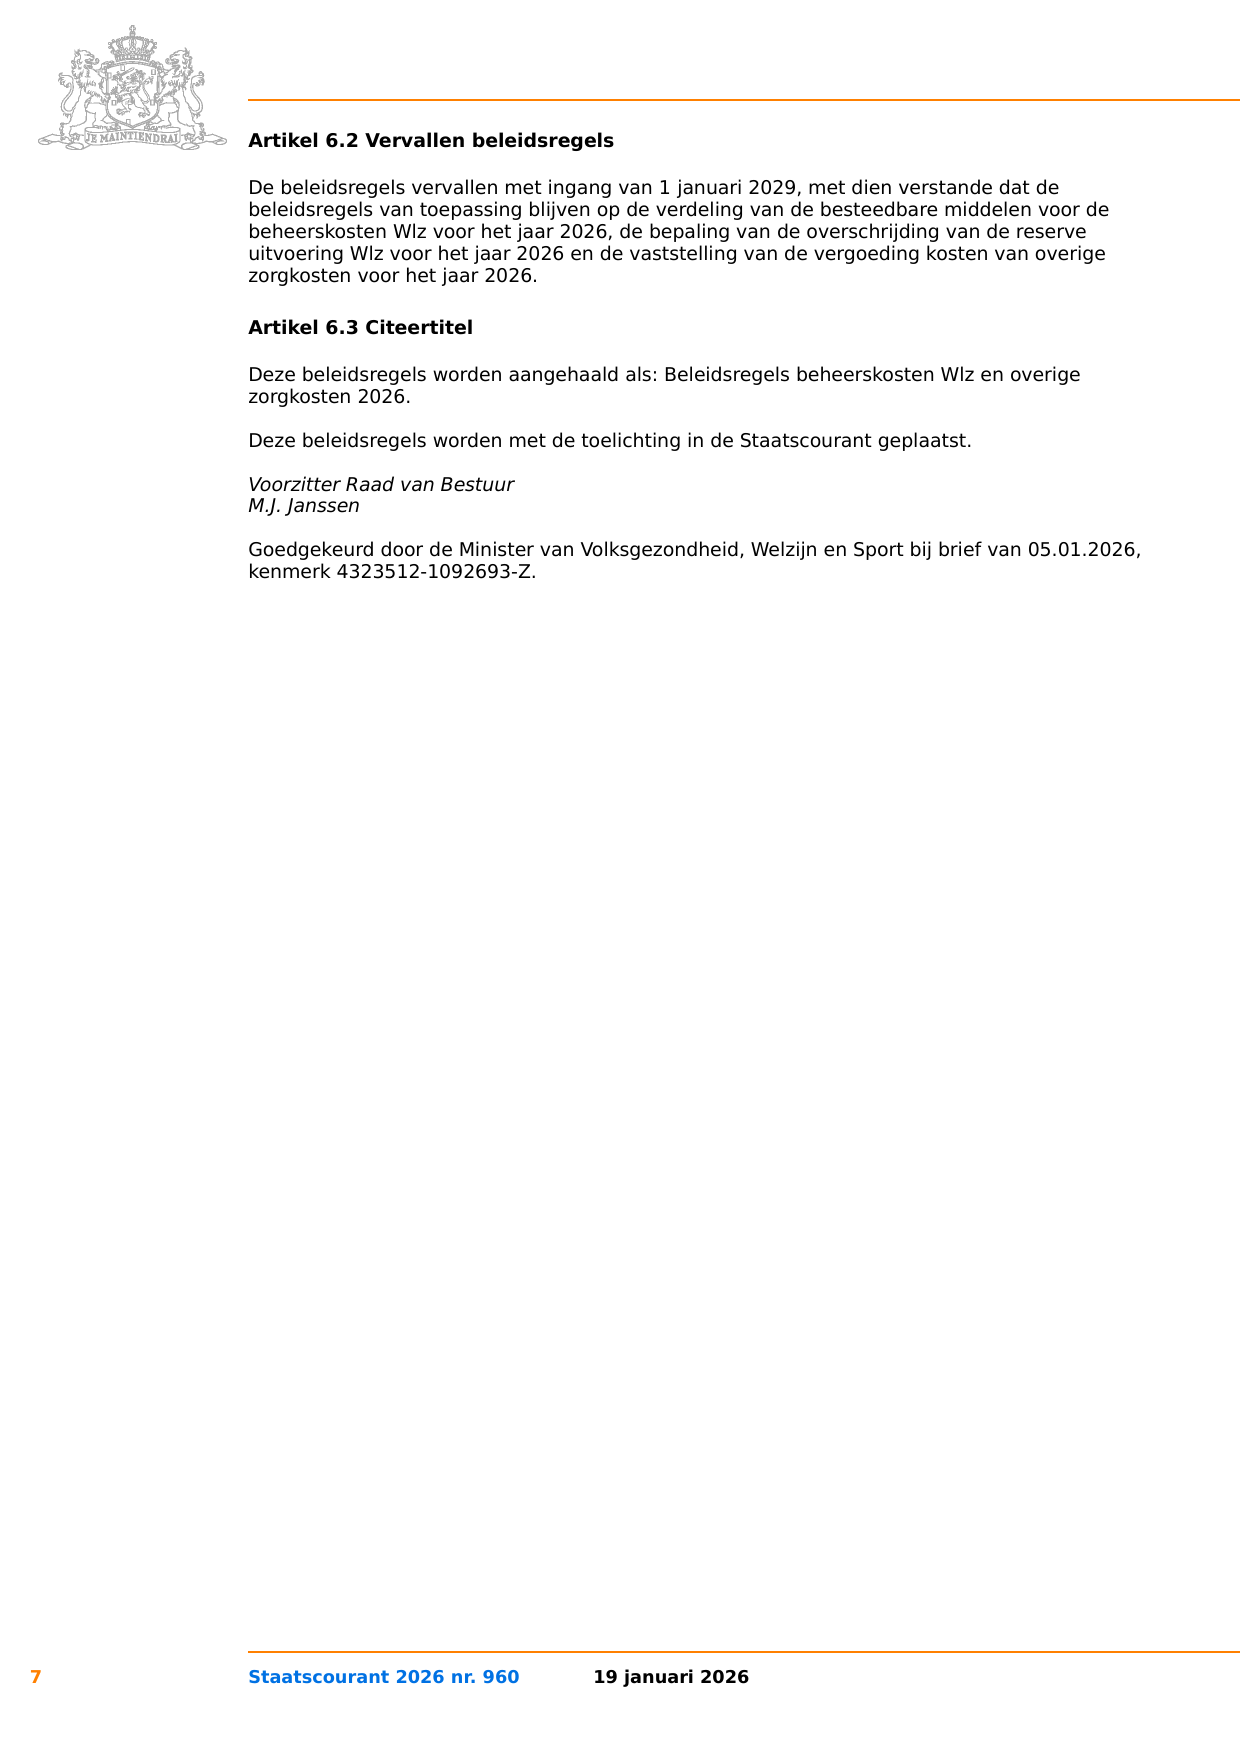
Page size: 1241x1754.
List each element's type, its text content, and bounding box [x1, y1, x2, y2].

subtitle Artikel 6.3 Citeertitel [248, 317, 1163, 339]
text Deze beleidsregels worden aangehaald als: Beleidsregels beheerskosten Wlz en overige zorgkosten 2026. [248, 364, 1163, 408]
text Goedgekeurd door de Minister van Volksgezondheid, Welzijn en Sport bij brief van 05.01.2026, kenmerk 4323512-1092693-Z. [248, 539, 1163, 583]
picture [38, 25, 227, 150]
text De beleidsregels vervallen met ingang van 1 januari 2029, met dien verstande dat de beleidsregels van toepassing blijven op de verdeling van de besteedbare middelen voor de beheerskosten Wlz voor het jaar 2026, de bepaling van de overschrijding van de reserve uitvoering Wlz voor het jaar 2026 en de vaststelling van de vergoeding kosten van overige zorgkosten voor het jaar 2026. [248, 177, 1163, 287]
text Deze beleidsregels worden met de toelichting in de Staatscourant geplaatst. [248, 429, 1163, 452]
text Voorzitter Raad van Bestuur M.J. Janssen [248, 473, 1163, 517]
subtitle Artikel 6.2 Vervallen beleidsregels [248, 130, 1163, 152]
